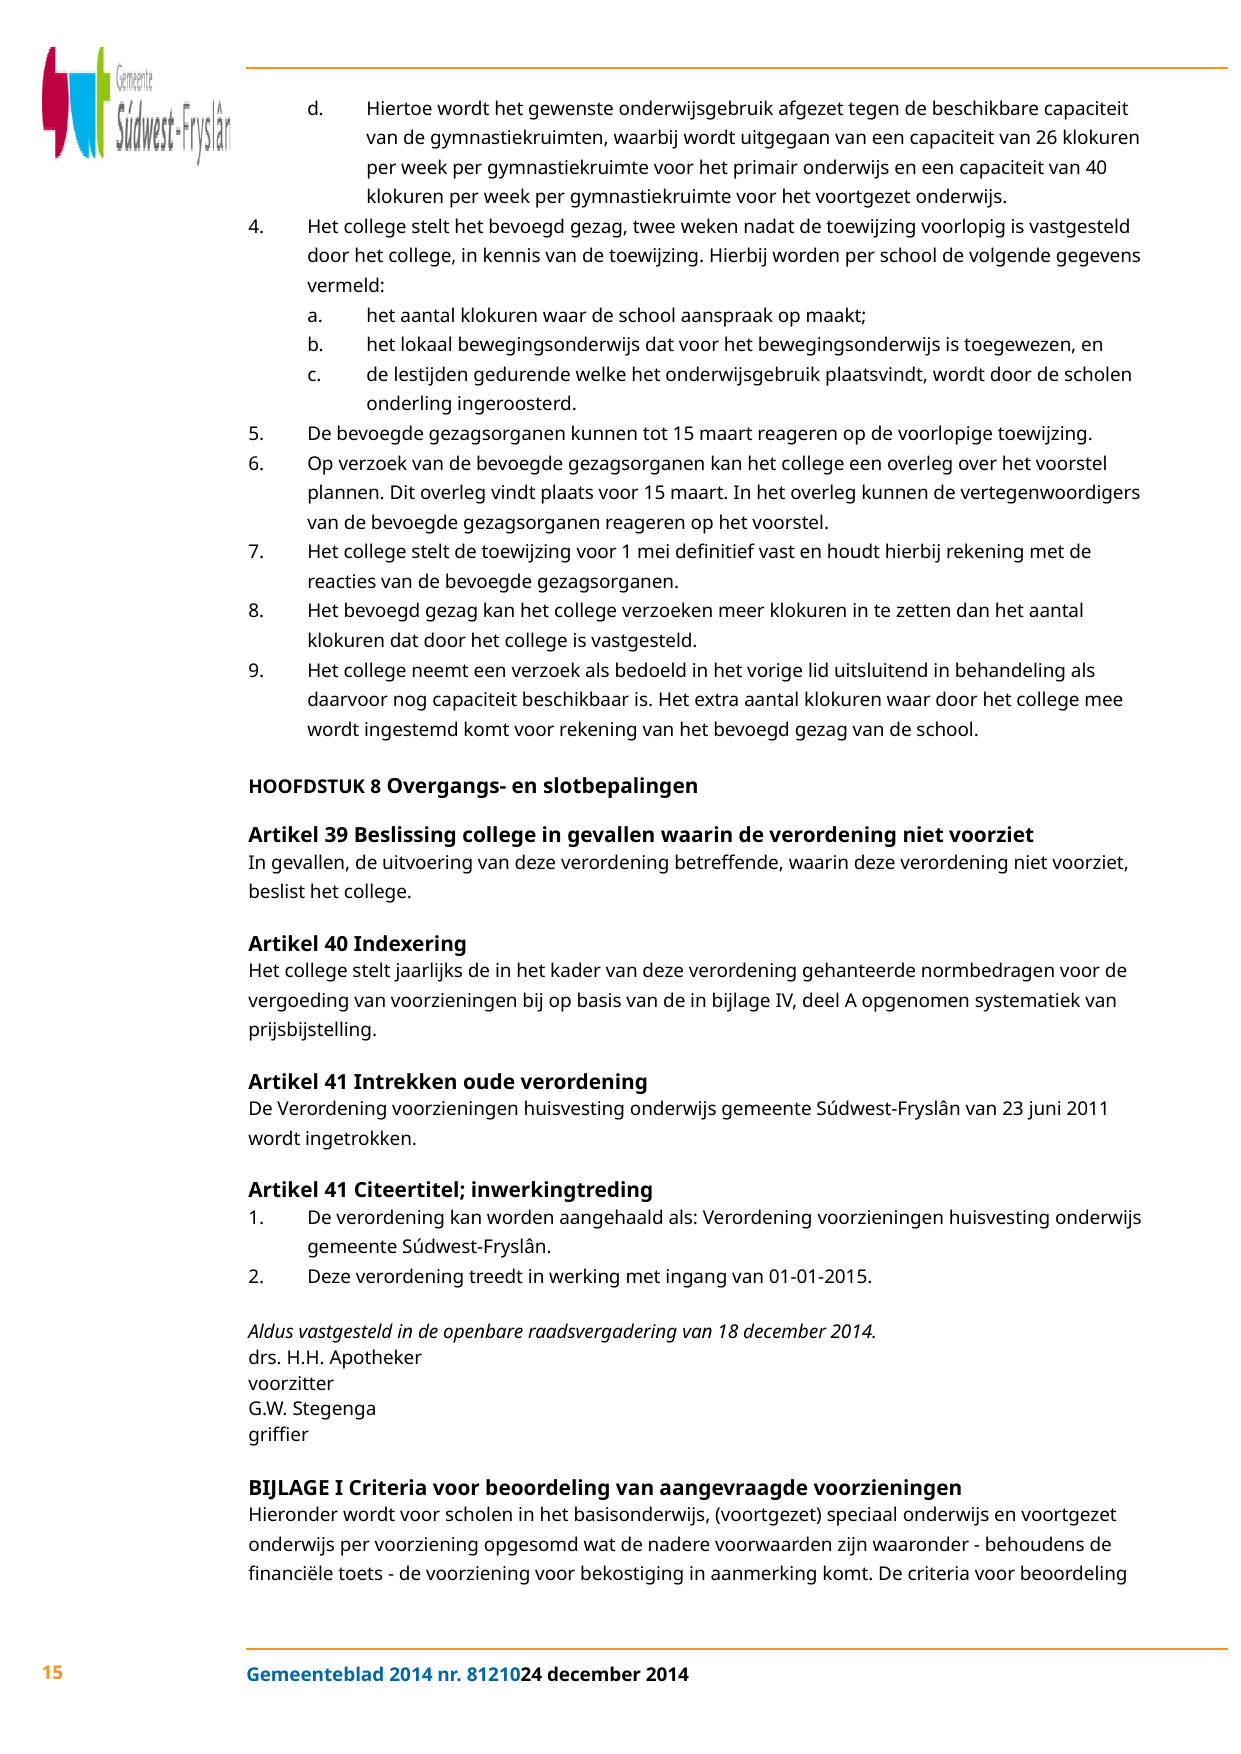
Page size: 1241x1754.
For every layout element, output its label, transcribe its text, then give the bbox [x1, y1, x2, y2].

text In gevallen, de uitvoering van deze verordening betreffende, waarin deze verordening niet voorziet, beslist het college. [248, 849, 1152, 904]
list Het college stelt de toewijzing voor 1 mei definitief vast en houdt hierbij rekening met de reacties van de bevoegde gezagsorganen. [248, 538, 1152, 594]
list De bevoegde gezagsorganen kunnen tot 15 maart reageren op de voorlopige toewijzing. [248, 420, 1152, 446]
text Artikel 41 Intrekken oude verordening [248, 1067, 1152, 1096]
list De verordening kan worden aangehaald als: Verordening voorzieningen huisvesting onderwijs gemeente Súdwest-Fryslân. [248, 1204, 1152, 1259]
list Het college neemt een verzoek als bedoeld in het vorige lid uitsluitend in behandeling als daarvoor nog capaciteit beschikbaar is. Het extra aantal klokuren waar door het college mee wordt ingestemd komt voor rekening van het bevoegd gezag van de school. [248, 657, 1152, 742]
text HOOFDSTUK 8 Overgangs- en slotbepalingen [248, 771, 1152, 800]
text voorzitter [248, 1370, 1152, 1396]
text BIJLAGE I Criteria voor beoordeling van aangevraagde voorzieningen [248, 1473, 1152, 1501]
text De Verordening voorzieningen huisvesting onderwijs gemeente Súdwest-Fryslân van 23 juni 2011 wordt ingetrokken. [248, 1096, 1152, 1151]
text Hieronder wordt voor scholen in het basisonderwijs, (voortgezet) speciaal onderwijs en voortgezet onderwijs per voorziening opgesomd wat de nadere voorwaarden zijn waaronder - behoudens de financiële toets - de voorziening voor bekostiging in aanmerking komt. De criteria voor beoordeling [248, 1501, 1152, 1586]
text Artikel 39 Beslissing college in gevallen waarin de verordening niet voorziet [248, 821, 1152, 849]
text G.W. Stegenga [248, 1396, 1152, 1421]
list Op verzoek van de bevoegde gezagsorganen kan het college een overleg over het voorstel plannen. Dit overleg vindt plaats voor 15 maart. In het overleg kunnen de vertegenwoordigers van de bevoegde gezagsorganen reageren op het voorstel. [248, 450, 1152, 535]
list het lokaal bewegingsonderwijs dat voor het bewegingsonderwijs is toegewezen, en [307, 331, 1152, 357]
list het aantal klokuren waar de school aanspraak op maakt; [307, 302, 1152, 328]
list Deze verordening treedt in werking met ingang van 01-01-2015. [248, 1263, 1152, 1289]
picture [41, 47, 231, 172]
text Het college stelt jaarlijks de in het kader van deze verordening gehanteerde normbedragen voor de vergoeding van voorzieningen bij op basis van de in bijlage IV, deel A opgenomen systematiek van prijsbijstelling. [248, 957, 1152, 1042]
text drs. H.H. Apotheker [248, 1344, 1152, 1370]
list Het bevoegd gezag kan het college verzoeken meer klokuren in te zetten dan het aantal klokuren dat door het college is vastgesteld. [248, 598, 1152, 653]
text griffier [248, 1421, 1152, 1447]
text Aldus vastgesteld in de openbare raadsvergadering van 18 december 2014. [248, 1318, 1152, 1344]
list Hiertoe wordt het gewenste onderwijsgebruik afgezet tegen de beschikbare capaciteit van de gymnastiekruimten, waarbij wordt uitgegaan van een capaciteit van 26 klokuren per week per gymnastiekruimte voor het primair onderwijs en een capaciteit van 40 klokuren per week per gymnastiekruimte voor het voortgezet onderwijs. [307, 95, 1152, 209]
list Het college stelt het bevoegd gezag, twee weken nadat de toewijzing voorlopig is vastgesteld door het college, in kennis van de toewijzing. Hierbij worden per school de volgende gegevens vermeld: [248, 213, 1152, 298]
list de lestijden gedurende welke het onderwijsgebruik plaatsvindt, wordt door de scholen onderling ingeroosterd. [307, 361, 1152, 416]
text Artikel 41 Citeertitel; inwerkingtreding [248, 1176, 1152, 1204]
text Artikel 40 Indexering [248, 929, 1152, 957]
